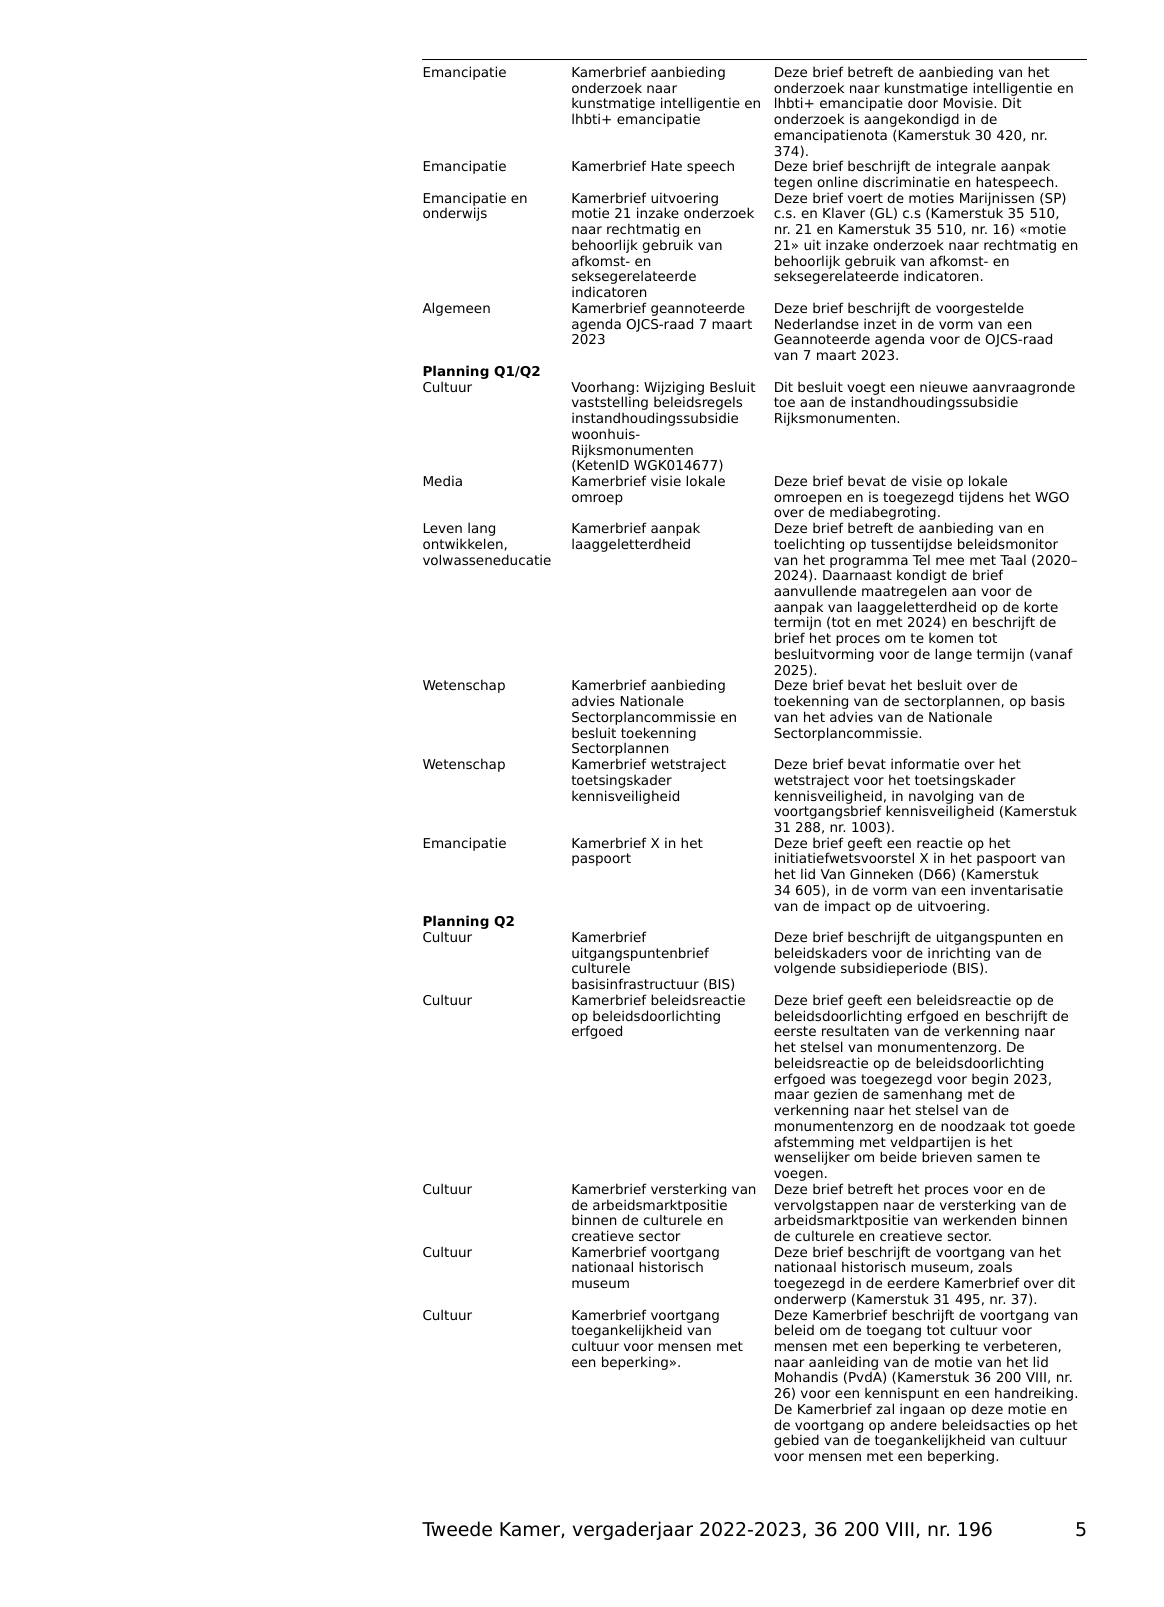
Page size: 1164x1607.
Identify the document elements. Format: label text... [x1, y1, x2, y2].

table_header Deze brief betreft de aanbieding van het onderzoek naar kunstmatige intelligentie en lhbti+ emancipatie door Movisie. Dit onderzoek is aangekondigd in de emancipatienota (Kamerstuk 30 420, nr. 374). [768, 60, 1087, 159]
table_cell Kamerbrief aanbieding advies Nationale Sectorplancommissie en besluit toekenning Sectorplannen [565, 678, 768, 757]
table_cell Cultuur [422, 379, 565, 474]
table_cell Emancipatie [422, 836, 565, 914]
table_cell Dit besluit voegt een nieuwe aanvraagronde toe aan de instandhoudingssubsidie Rijksmonumenten. [768, 379, 1087, 474]
table_cell Algemeen [422, 301, 565, 364]
table_cell Voorhang: Wijziging Besluit vaststelling beleidsregels instandhoudingssubsidie woonhuis-Rijksmonumenten (KetenID WGK014677) [565, 379, 768, 474]
table_cell Kamerbrief geannoteerde agenda OJCS-raad 7 maart 2023 [565, 301, 768, 364]
table_cell Cultuur [422, 930, 565, 993]
table_cell Kamerbrief uitgangspuntenbrief culturele basisinfrastructuur (BIS) [565, 930, 768, 993]
table_cell Emancipatie en onderwijs [422, 191, 565, 301]
table_cell Deze brief bevat het besluit over de toekenning van de sectorplannen, op basis van het advies van de Nationale Sectorplancommissie. [768, 678, 1087, 757]
table_cell Kamerbrief versterking van de arbeidsmarktpositie binnen de culturele en creatieve sector [565, 1182, 768, 1244]
table_cell Kamerbrief aanpak laaggeletterdheid [565, 521, 768, 678]
table_cell Deze brief beschrijft de uitgangspunten en beleidskaders voor de inrichting van de volgende subsidieperiode (BIS). [768, 930, 1087, 993]
table_cell Deze brief beschrijft de integrale aanpak tegen online discriminatie en hatespeech. [768, 159, 1087, 191]
table_cell Deze brief voert de moties Marijnissen (SP) c.s. en Klaver (GL) c.s (Kamerstuk 35 510, nr. 21 en Kamerstuk 35 510, nr. 16) «motie 21» uit inzake onderzoek naar rechtmatig en behoorlijk gebruik van afkomst- en seksegerelateerde indicatoren. [768, 191, 1087, 301]
table_cell Deze brief beschrijft de voorgestelde Nederlandse inzet in de vorm van een Geannoteerde agenda voor de OJCS-raad van 7 maart 2023. [768, 301, 1087, 364]
table_cell Cultuur [422, 1308, 565, 1465]
table_cell Leven lang ontwikkelen, volwasseneducatie [422, 521, 565, 678]
table_cell Wetenschap [422, 678, 565, 757]
table_header Kamerbrief aanbieding onderzoek naar kunstmatige intelligentie en lhbti+ emancipatie [565, 60, 768, 159]
table_cell Deze Kamerbrief beschrijft de voortgang van beleid om de toegang tot cultuur voor mensen met een beperking te verbeteren, naar aanleiding van de motie van het lid Mohandis (PvdA) (Kamerstuk 36 200 VIII, nr. 26) voor een kennispunt en een handreiking. De Kamerbrief zal ingaan op deze motie en de voortgang op andere beleidsacties op het gebied van de toegankelijkheid van cultuur voor mensen met een beperking. [768, 1308, 1087, 1465]
table_cell Kamerbrief voortgang toegankelijkheid van cultuur voor mensen met een beperking». [565, 1308, 768, 1465]
table_cell Planning Q1/Q2 [422, 364, 1087, 379]
table_cell Deze brief geeft een beleidsreactie op de beleidsdoorlichting erfgoed en beschrijft de eerste resultaten van de verkenning naar het stelsel van monumentenzorg. De beleidsreactie op de beleidsdoorlichting erfgoed was toegezegd voor begin 2023, maar gezien de samenhang met de verkenning naar het stelsel van de monumentenzorg en de noodzaak tot goede afstemming met veldpartijen is het wenselijker om beide brieven samen te voegen. [768, 993, 1087, 1182]
table_cell Cultuur [422, 993, 565, 1182]
table_cell Kamerbrief voortgang nationaal historisch museum [565, 1245, 768, 1307]
table_cell Wetenschap [422, 757, 565, 836]
table_cell Media [422, 474, 565, 521]
table_cell Kamerbrief wetstraject toetsingskader kennisveiligheid [565, 757, 768, 836]
table_cell Deze brief betreft de aanbieding van en toelichting op tussentijdse beleidsmonitor van het programma Tel mee met Taal (2020–2024). Daarnaast kondigt de brief aanvullende maatregelen aan voor de aanpak van laaggeletterdheid op de korte termijn (tot en met 2024) en beschrijft de brief het proces om te komen tot besluitvorming voor de lange termijn (vanaf 2025). [768, 521, 1087, 678]
table_cell Kamerbrief X in het paspoort [565, 836, 768, 914]
table_cell Kamerbrief visie lokale omroep [565, 474, 768, 521]
table_cell Deze brief bevat informatie over het wetstraject voor het toetsingskader kennisveiligheid, in navolging van de voortgangsbrief kennisveiligheid (Kamerstuk 31 288, nr. 1003). [768, 757, 1087, 836]
table_cell Emancipatie [422, 159, 565, 191]
table_cell Cultuur [422, 1182, 565, 1244]
table_cell Kamerbrief Hate speech [565, 159, 768, 191]
table_cell Deze brief geeft een reactie op het initiatiefwetsvoorstel X in het paspoort van het lid Van Ginneken (D66) (Kamerstuk 34 605), in de vorm van een inventarisatie van de impact op de uitvoering. [768, 836, 1087, 914]
table_cell Deze brief bevat de visie op lokale omroepen en is toegezegd tijdens het WGO over de mediabegroting. [768, 474, 1087, 521]
table_cell Kamerbrief uitvoering motie 21 inzake onderzoek naar rechtmatig en behoorlijk gebruik van afkomst- en seksegerelateerde indicatoren [565, 191, 768, 301]
table_cell Deze brief betreft het proces voor en de vervolgstappen naar de versterking van de arbeidsmarktpositie van werkenden binnen de culturele en creatieve sector. [768, 1182, 1087, 1244]
table_cell Planning Q2 [422, 914, 1087, 930]
table_cell Cultuur [422, 1245, 565, 1307]
table_cell Deze brief beschrijft de voortgang van het nationaal historisch museum, zoals toegezegd in de eerdere Kamerbrief over dit onderwerp (Kamerstuk 31 495, nr. 37). [768, 1245, 1087, 1307]
table_cell Kamerbrief beleidsreactie op beleidsdoorlichting erfgoed [565, 993, 768, 1182]
table_header Emancipatie [422, 60, 565, 159]
